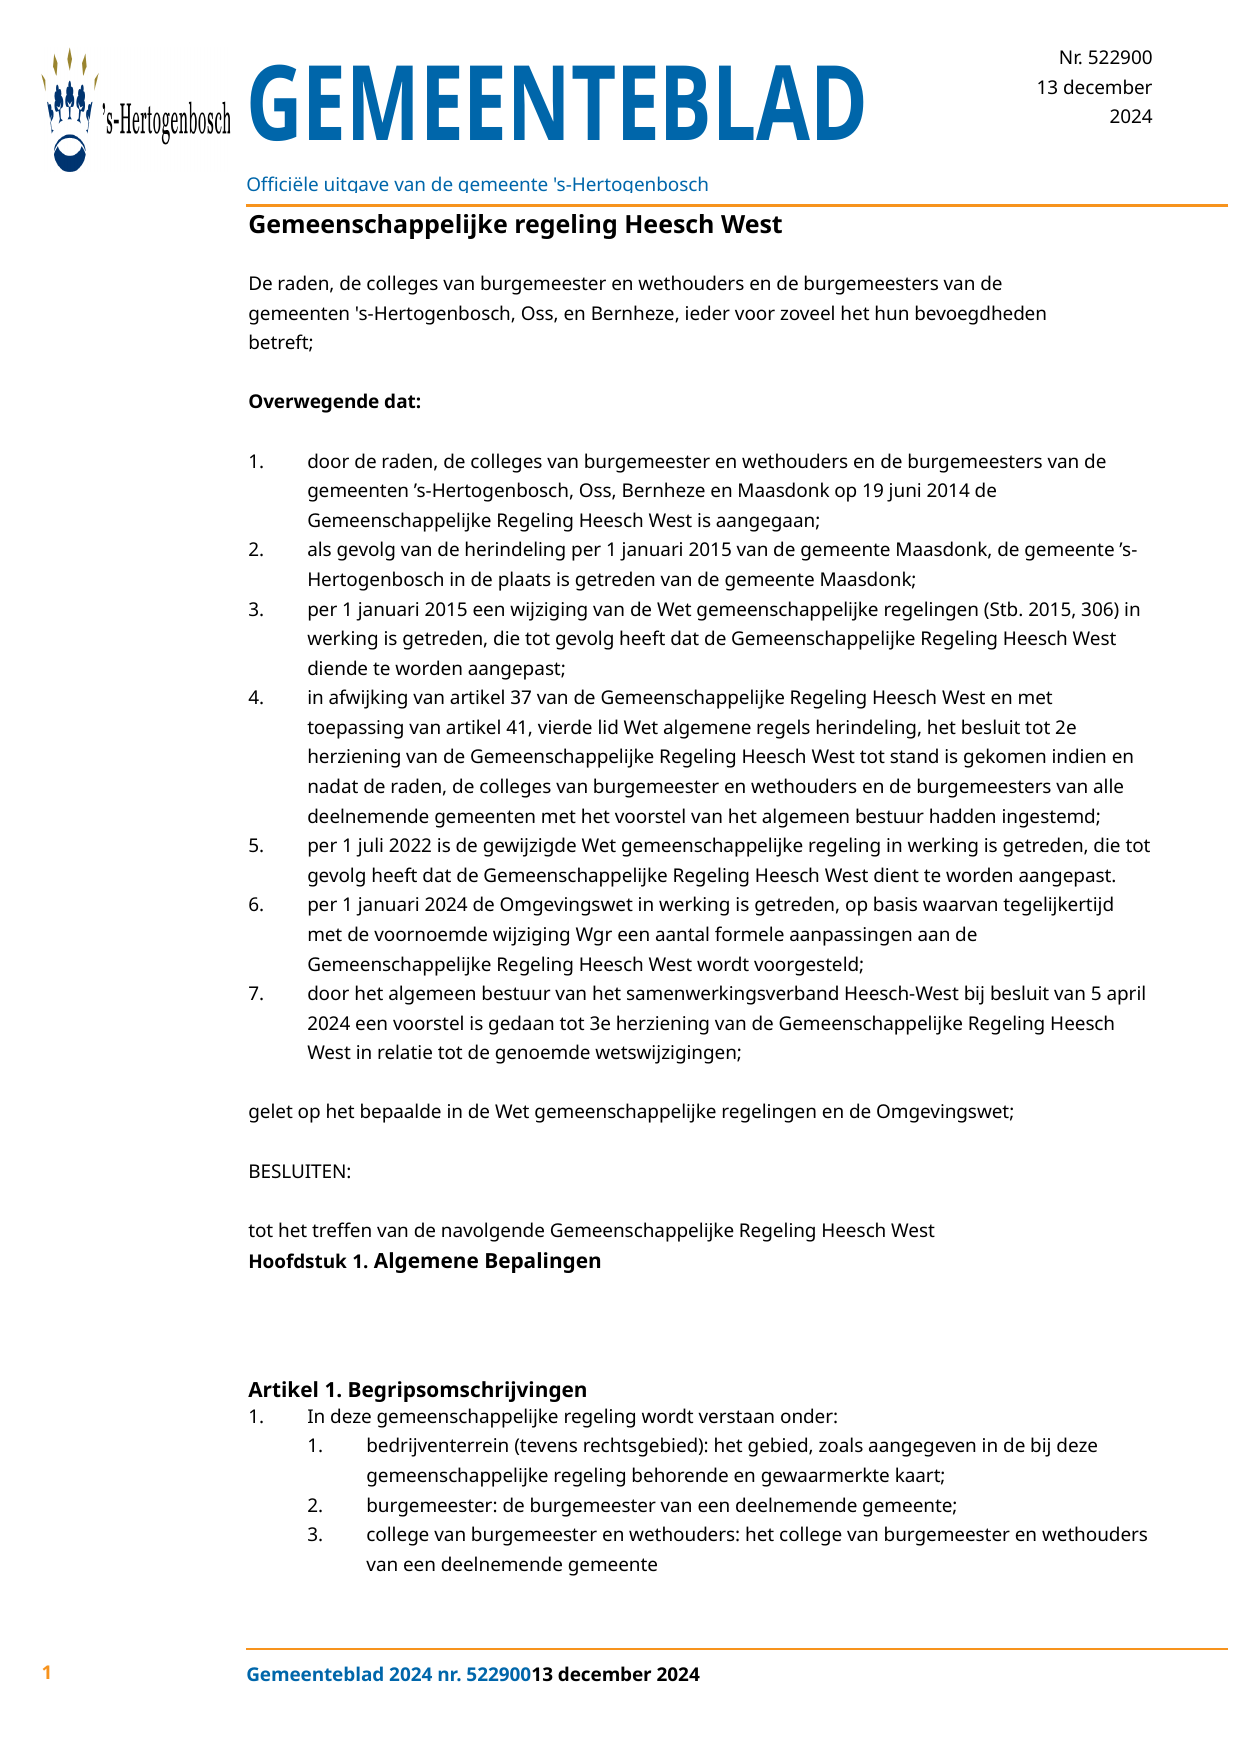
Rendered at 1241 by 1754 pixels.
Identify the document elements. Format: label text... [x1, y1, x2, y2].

list college van burgemeester en wethouders: het college van burgemeester en wethouders van een deelnemende gemeente [307, 1521, 1152, 1577]
text Hoofdstuk 1. Algemene Bepalingen [248, 1247, 1152, 1275]
text Artikel 1. Begripsomschrijvingen [248, 1375, 1152, 1403]
list in afwijking van artikel 37 van de Gemeenschappelijke Regeling Heesch West en met toepassing van artikel 41, vierde lid Wet algemene regels herindeling, het besluit tot 2e herziening van de Gemeenschappelijke Regeling Heesch West tot stand is gekomen indien en nadat de raden, de colleges van burgemeester en wethouders en de burgemeesters van alle deelnemende gemeenten met het voorstel van het algemeen bestuur hadden ingestemd; [248, 684, 1152, 828]
list In deze gemeenschappelijke regeling wordt verstaan onder: [248, 1403, 1152, 1429]
text De raden, de colleges van burgemeester en wethouders en de burgemeesters van de [248, 270, 1152, 296]
text Overwegende dat: [248, 389, 1152, 414]
list per 1 januari 2015 een wijziging van de Wet gemeenschappelijke regelingen (Stb. 2015, 306) in werking is getreden, die tot gevolg heeft dat de Gemeenschappelijke Regeling Heesch West diende te worden aangepast; [248, 596, 1152, 681]
text BESLUITEN: [248, 1158, 1152, 1183]
list door het algemeen bestuur van het samenwerkingsverband Heesch-West bij besluit van 5 april 2024 een voorstel is gedaan tot 3e herziening van de Gemeenschappelijke Regeling Heesch West in relatie tot de genoemde wetswijzigingen; [248, 980, 1152, 1065]
list burgemeester: de burgemeester van een deelnemende gemeente; [307, 1492, 1152, 1518]
list door de raden, de colleges van burgemeester en wethouders en de burgemeesters van de gemeenten ’s-Hertogenbosch, Oss, Bernheze en Maasdonk op 19 juni 2014 de Gemeenschappelijke Regeling Heesch West is aangegaan; [248, 448, 1152, 533]
text Gemeenschappelijke regeling Heesch West [248, 207, 1152, 241]
text gemeenten 's-Hertogenbosch, Oss, en Bernheze, ieder voor zoveel het hun bevoegdheden [248, 300, 1152, 326]
text tot het treffen van de navolgende Gemeenschappelijke Regeling Heesch West [248, 1217, 1152, 1243]
list bedrijventerrein (tevens rechtsgebied): het gebied, zoals aangegeven in de bij deze gemeenschappelijke regeling behorende en gewaarmerkte kaart; [307, 1433, 1152, 1488]
list per 1 januari 2024 de Omgevingswet in werking is getreden, op basis waarvan tegelijkertijd met de voornoemde wijziging Wgr een aantal formele aanpassingen aan de Gemeenschappelijke Regeling Heesch West wordt voorgesteld; [248, 892, 1152, 976]
list per 1 juli 2022 is de gewijzigde Wet gemeenschappelijke regeling in werking is getreden, die tot gevolg heeft dat de Gemeenschappelijke Regeling Heesch West dient te worden aangepast. [248, 832, 1152, 888]
picture [41, 47, 231, 172]
list als gevolg van de herindeling per 1 januari 2015 van de gemeente Maasdonk, de gemeente ’s-Hertogenbosch in de plaats is getreden van de gemeente Maasdonk; [248, 537, 1152, 592]
text gelet op het bepaalde in de Wet gemeenschappelijke regelingen en de Omgevingswet; [248, 1099, 1152, 1124]
text betreft; [248, 329, 1152, 355]
